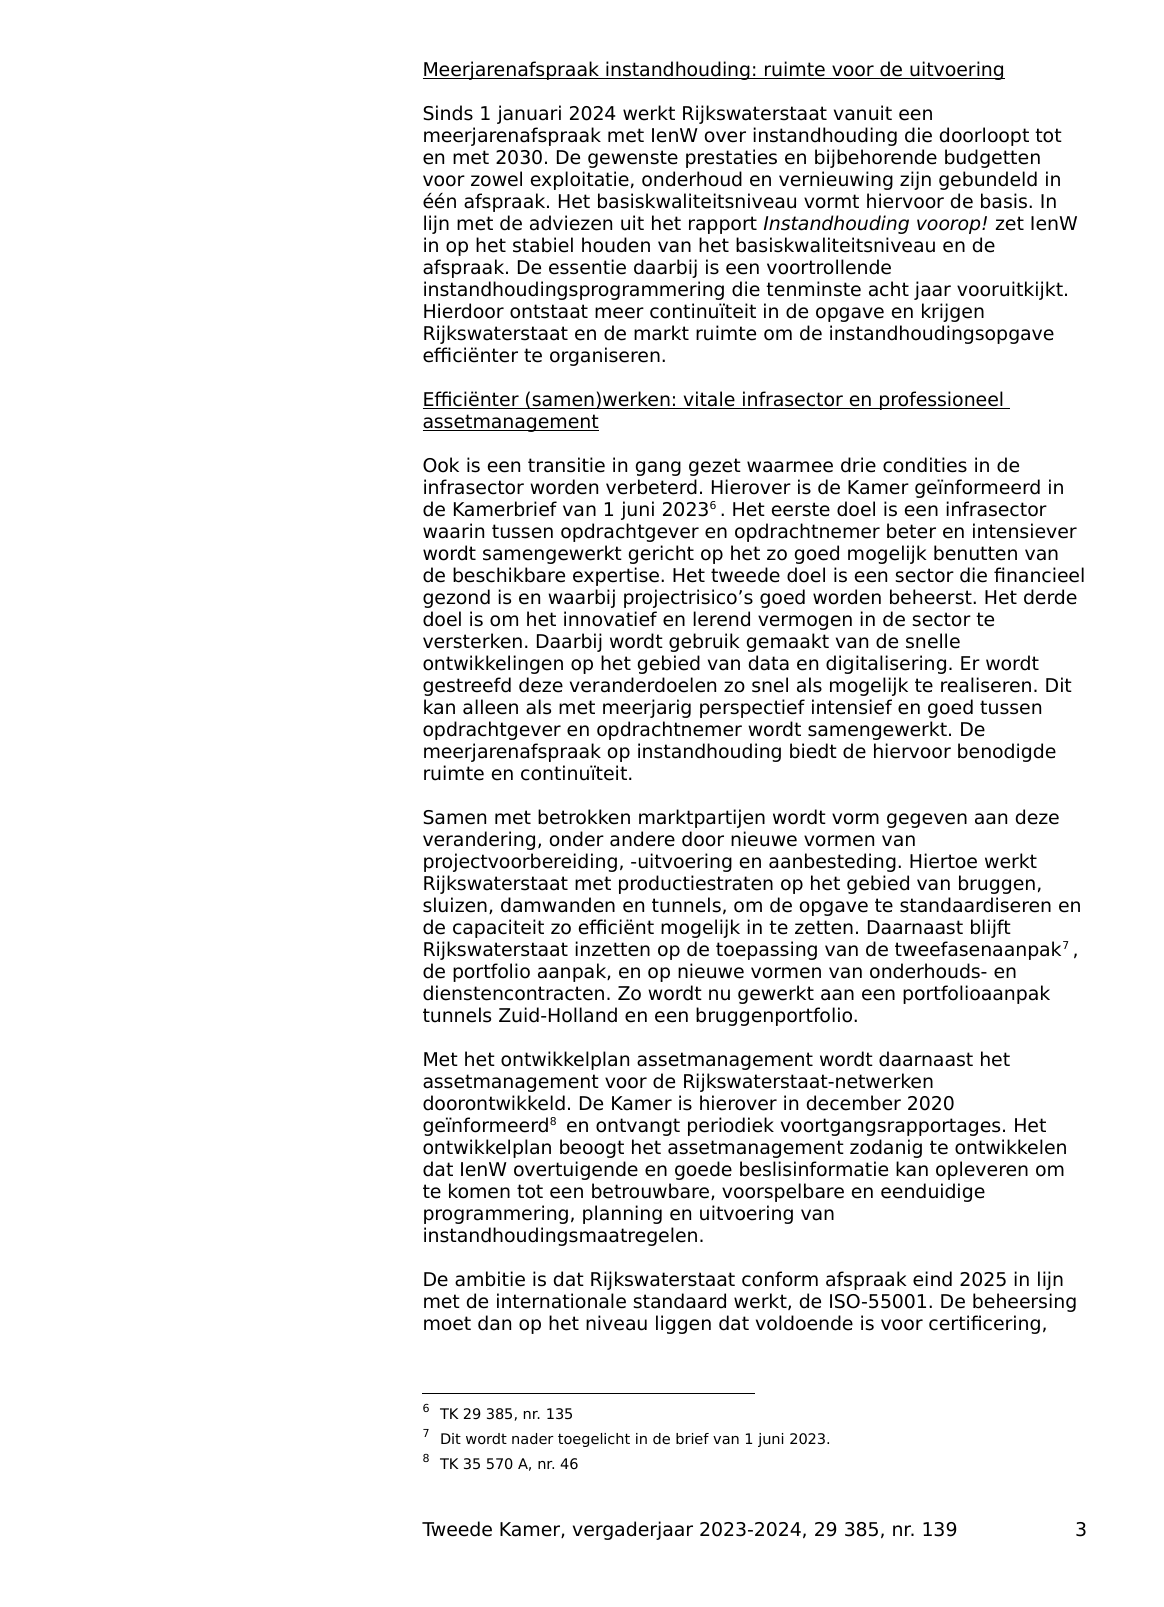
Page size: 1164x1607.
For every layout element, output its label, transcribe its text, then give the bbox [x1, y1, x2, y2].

subtitle Efficiënter (samen)werken: vitale infrasector en professioneel assetmanagement [422, 389, 1087, 433]
text Samen met betrokken marktpartijen wordt vorm gegeven aan deze verandering, onder andere door nieuwe vormen van projectvoorbereiding, -uitvoering en aanbesteding. Hiertoe werkt Rijkswaterstaat met productiestraten op het gebied van bruggen, sluizen, damwanden en tunnels, om de opgave te standaardiseren en de capaciteit zo efficiënt mogelijk in te zetten. Daarnaast blijft Rijkswaterstaat inzetten op de toepassing van de tweefasenaanpak, de portfolio aanpak, en op nieuwe vormen van onderhouds- en dienstencontracten. Zo wordt nu gewerkt aan een portfolioaanpak tunnels Zuid-Holland en een bruggenportfolio. [422, 807, 1087, 1027]
text Dit wordt nader toegelicht in de brief van 1 juni 2023. [422, 1427, 1087, 1449]
text Ook is een transitie in gang gezet waarmee drie condities in de infrasector worden verbeterd. Hierover is de Kamer geïnformeerd in de Kamerbrief van 1 juni 2023. Het eerste doel is een infrasector waarin tussen opdrachtgever en opdrachtnemer beter en intensiever wordt samengewerkt gericht op het zo goed mogelijk benutten van de beschikbare expertise. Het tweede doel is een sector die financieel gezond is en waarbij projectrisico’s goed worden beheerst. Het derde doel is om het innovatief en lerend vermogen in de sector te versterken. Daarbij wordt gebruik gemaakt van de snelle ontwikkelingen op het gebied van data en digitalisering. Er wordt gestreefd deze veranderdoelen zo snel als mogelijk te realiseren. Dit kan alleen als met meerjarig perspectief intensief en goed tussen opdrachtgever en opdrachtnemer wordt samengewerkt. De meerjarenafspraak op instandhouding biedt de hiervoor benodigde ruimte en continuïteit. [422, 455, 1087, 785]
subtitle Meerjarenafspraak instandhouding: ruimte voor de uitvoering [422, 59, 1087, 81]
text TK 35 570 A, nr. 46 [422, 1452, 1087, 1474]
text De ambitie is dat Rijkswaterstaat conform afspraak eind 2025 in lijn met de internationale standaard werkt, de ISO-55001. De beheersing moet dan op het niveau liggen dat voldoende is voor certificering, [422, 1269, 1087, 1335]
text Sinds 1 januari 2024 werkt Rijkswaterstaat vanuit een meerjarenafspraak met IenW over instandhouding die doorloopt tot en met 2030. De gewenste prestaties en bijbehorende budgetten voor zowel exploitatie, onderhoud en vernieuwing zijn gebundeld in één afspraak. Het basiskwaliteitsniveau vormt hiervoor de basis. In lijn met de adviezen uit het rapport Instandhouding voorop! zet IenW in op het stabiel houden van het basiskwaliteitsniveau en de afspraak. De essentie daarbij is een voortrollende instandhoudingsprogrammering die tenminste acht jaar vooruitkijkt. Hierdoor ontstaat meer continuïteit in de opgave en krijgen Rijkswaterstaat en de markt ruimte om de instandhoudingsopgave efficiënter te organiseren. [422, 103, 1087, 367]
text Met het ontwikkelplan assetmanagement wordt daarnaast het assetmanagement voor de Rijkswaterstaat-netwerken doorontwikkeld. De Kamer is hierover in december 2020 geïnformeerd en ontvangt periodiek voortgangsrapportages. Het ontwikkelplan beoogt het assetmanagement zodanig te ontwikkelen dat IenW overtuigende en goede beslisinformatie kan opleveren om te komen tot een betrouwbare, voorspelbare en eenduidige programmering, planning en uitvoering van instandhoudingsmaatregelen. [422, 1049, 1087, 1247]
text TK 29 385, nr. 135 [422, 1402, 1087, 1424]
